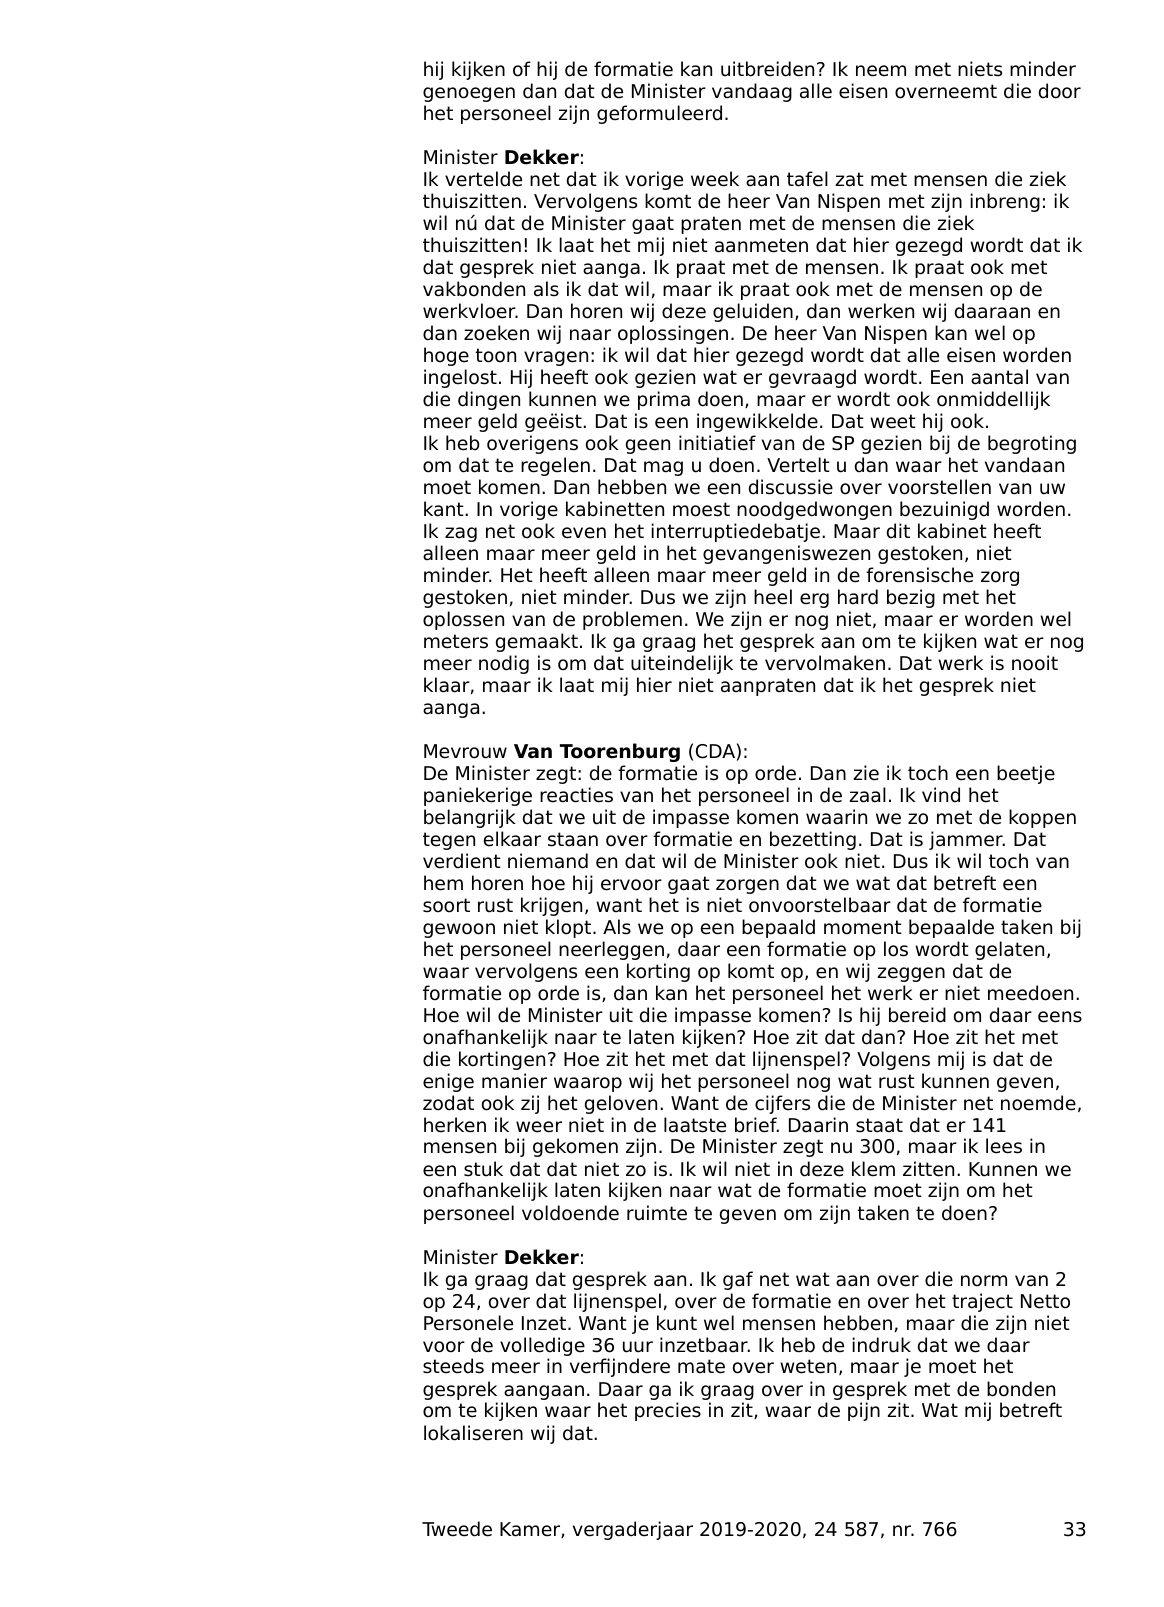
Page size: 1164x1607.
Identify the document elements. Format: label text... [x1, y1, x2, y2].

text Minister Dekker: [422, 147, 1087, 169]
text Ik ga graag dat gesprek aan. Ik gaf net wat aan over die norm van 2 op 24, over dat lijnenspel, over de formatie en over het traject Netto Personele Inzet. Want je kunt wel mensen hebben, maar die zijn niet voor de volledige 36 uur inzetbaar. Ik heb de indruk dat we daar steeds meer in verfijndere mate over weten, maar je moet het gesprek aangaan. Daar ga ik graag over in gesprek met de bonden om te kijken waar het precies in zit, waar de pijn zit. Wat mij betreft lokaliseren wij dat. [422, 1268, 1087, 1444]
text hij kijken of hij de formatie kan uitbreiden? Ik neem met niets minder genoegen dan dat de Minister vandaag alle eisen overneemt die door het personeel zijn geformuleerd. [422, 59, 1087, 125]
text Minister Dekker: [422, 1247, 1087, 1268]
text Mevrouw Van Toorenburg (CDA): [422, 741, 1087, 763]
text De Minister zegt: de formatie is op orde. Dan zie ik toch een beetje paniekerige reacties van het personeel in de zaal. Ik vind het belangrijk dat we uit de impasse komen waarin we zo met de koppen tegen elkaar staan over formatie en bezetting. Dat is jammer. Dat verdient niemand en dat wil de Minister ook niet. Dus ik wil toch van hem horen hoe hij ervoor gaat zorgen dat we wat dat betreft een soort rust krijgen, want het is niet onvoorstelbaar dat de formatie gewoon niet klopt. Als we op een bepaald moment bepaalde taken bij het personeel neerleggen, daar een formatie op los wordt gelaten, waar vervolgens een korting op komt op, en wij zeggen dat de formatie op orde is, dan kan het personeel het werk er niet meedoen. Hoe wil de Minister uit die impasse komen? Is hij bereid om daar eens onafhankelijk naar te laten kijken? Hoe zit dat dan? Hoe zit het met die kortingen? Hoe zit het met dat lijnenspel? Volgens mij is dat de enige manier waarop wij het personeel nog wat rust kunnen geven, zodat ook zij het geloven. Want de cijfers die de Minister net noemde, herken ik weer niet in de laatste brief. Daarin staat dat er 141 mensen bij gekomen zijn. De Minister zegt nu 300, maar ik lees in een stuk dat dat niet zo is. Ik wil niet in deze klem zitten. Kunnen we onafhankelijk laten kijken naar wat de formatie moet zijn om het personeel voldoende ruimte te geven om zijn taken te doen? [422, 763, 1087, 1224]
text Ik heb overigens ook geen initiatief van de SP gezien bij de begroting om dat te regelen. Dat mag u doen. Vertelt u dan waar het vandaan moet komen. Dan hebben we een discussie over voorstellen van uw kant. In vorige kabinetten moest noodgedwongen bezuinigd worden. Ik zag net ook even het interruptiedebatje. Maar dit kabinet heeft alleen maar meer geld in het gevangeniswezen gestoken, niet minder. Het heeft alleen maar meer geld in de forensische zorg gestoken, niet minder. Dus we zijn heel erg hard bezig met het oplossen van de problemen. We zijn er nog niet, maar er worden wel meters gemaakt. Ik ga graag het gesprek aan om te kijken wat er nog meer nodig is om dat uiteindelijk te vervolmaken. Dat werk is nooit klaar, maar ik laat mij hier niet aanpraten dat ik het gesprek niet aanga. [422, 433, 1087, 719]
text Ik vertelde net dat ik vorige week aan tafel zat met mensen die ziek thuiszitten. Vervolgens komt de heer Van Nispen met zijn inbreng: ik wil nú dat de Minister gaat praten met de mensen die ziek thuiszitten! Ik laat het mij niet aanmeten dat hier gezegd wordt dat ik dat gesprek niet aanga. Ik praat met de mensen. Ik praat ook met vakbonden als ik dat wil, maar ik praat ook met de mensen op de werkvloer. Dan horen wij deze geluiden, dan werken wij daaraan en dan zoeken wij naar oplossingen. De heer Van Nispen kan wel op hoge toon vragen: ik wil dat hier gezegd wordt dat alle eisen worden ingelost. Hij heeft ook gezien wat er gevraagd wordt. Een aantal van die dingen kunnen we prima doen, maar er wordt ook onmiddellijk meer geld geëist. Dat is een ingewikkelde. Dat weet hij ook. [422, 169, 1087, 433]
